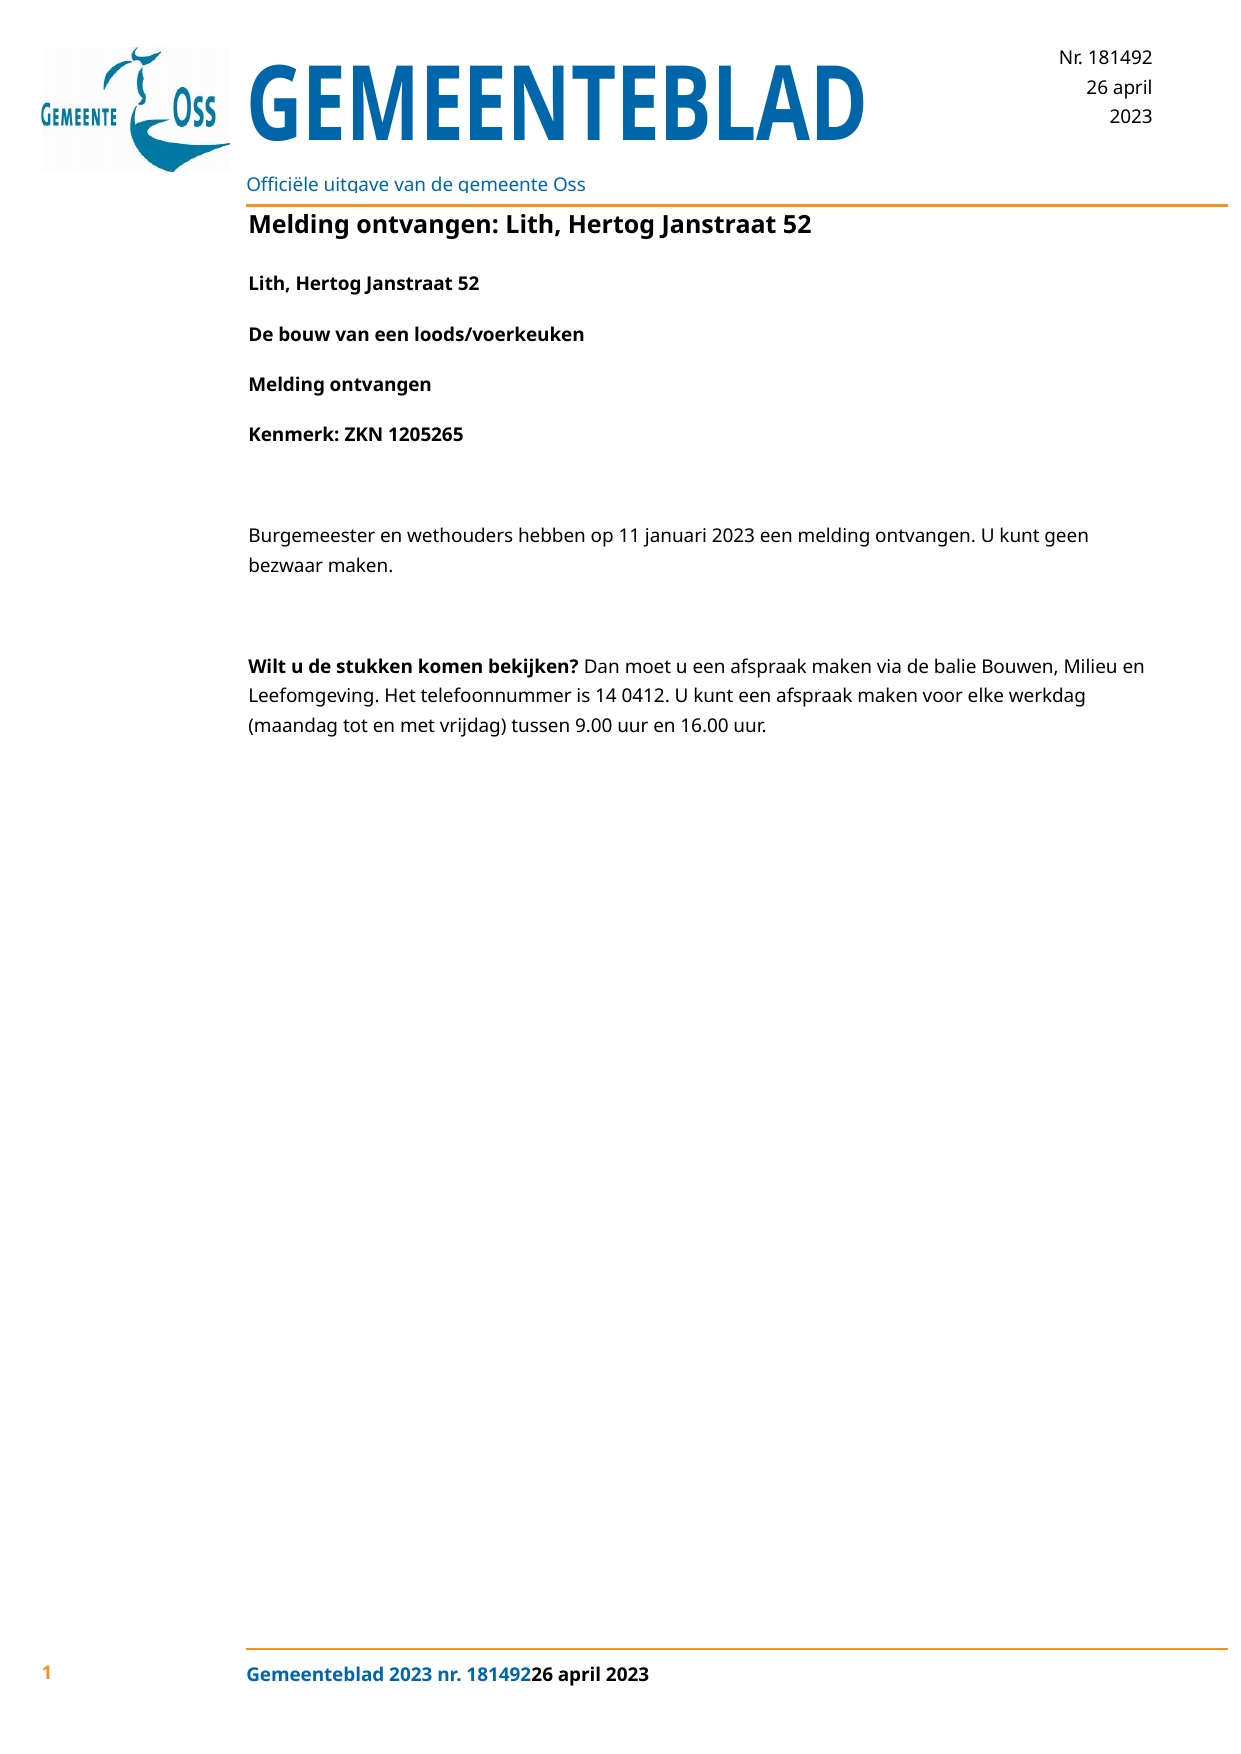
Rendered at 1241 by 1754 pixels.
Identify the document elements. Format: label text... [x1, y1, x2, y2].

text De bouw van een loods/voerkeuken [248, 321, 1152, 346]
text Burgemeester en wethouders hebben op 11 januari 2023 een melding ontvangen. U kunt geen bezwaar maken. [248, 522, 1152, 578]
text Melding ontvangen [248, 371, 1152, 397]
text Lith, Hertog Janstraat 52 [248, 270, 1152, 296]
picture [41, 47, 231, 172]
text Wilt u de stukken komen bekijken? Dan moet u een afspraak maken via de balie Bouwen, Milieu en Leefomgeving. Het telefoonnummer is 14 0412. U kunt een afspraak maken voor elke werkdag (maandag tot en met vrijdag) tussen 9.00 uur en 16.00 uur. [248, 653, 1152, 738]
text Melding ontvangen: Lith, Hertog Janstraat 52 [248, 207, 1152, 241]
text Kenmerk: ZKN 1205265 [248, 422, 1152, 447]
